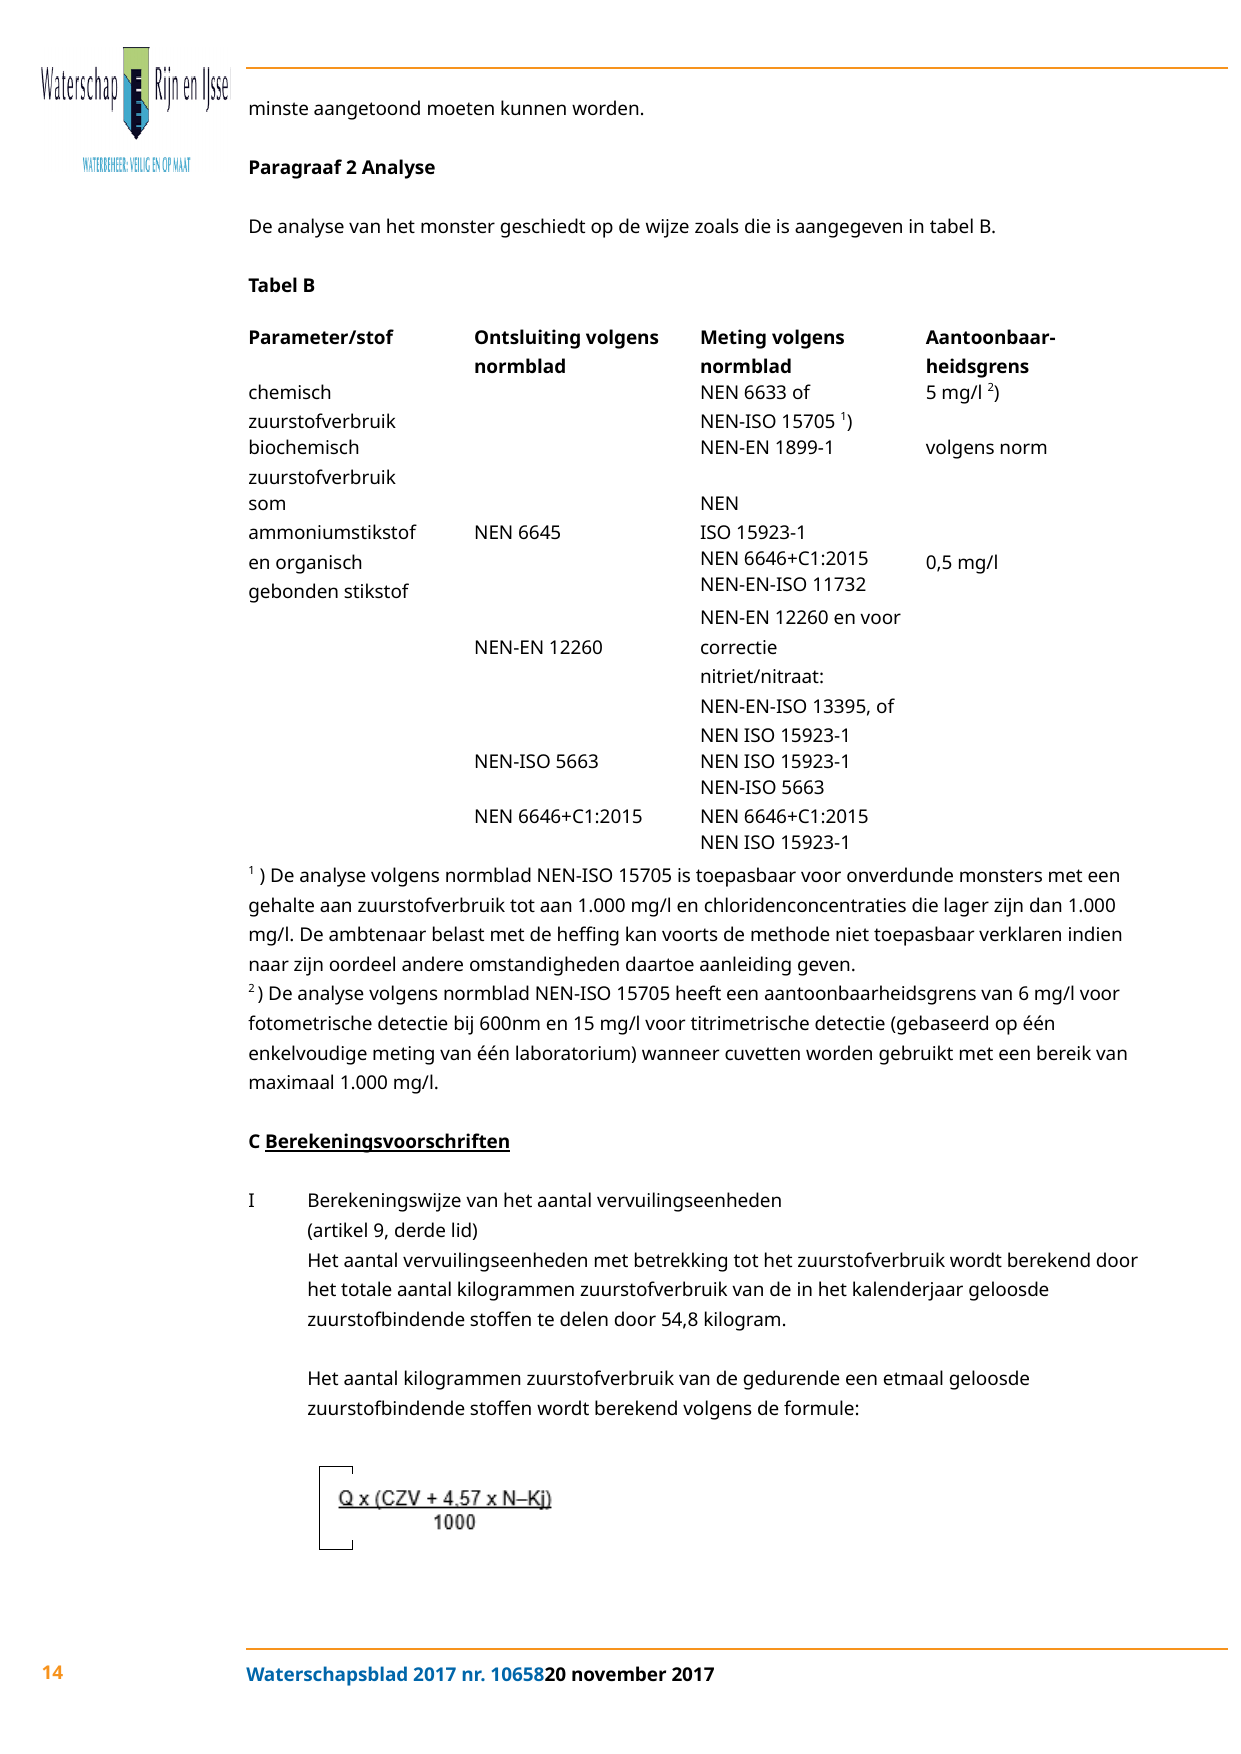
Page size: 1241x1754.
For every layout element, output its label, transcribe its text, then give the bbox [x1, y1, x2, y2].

table_header [700, 273, 926, 298]
text De analyse van het monster geschiedt op de wijze zoals die is aangegeven in tabel B. [248, 213, 1152, 239]
text C Berekeningsvoorschriften [248, 1128, 1152, 1154]
picture [41, 47, 231, 172]
table_cell NEN ISO 15923-1 [700, 748, 926, 774]
table_cell Parameter/stof [248, 324, 474, 379]
table_cell [474, 435, 700, 490]
table_cell NEN 6646+C1:2015 [474, 804, 700, 859]
table_cell NEN 6645 [474, 490, 700, 604]
table_cell [474, 298, 700, 324]
table_cell NEN 6633 of NEN-ISO 15705 1) [700, 379, 926, 434]
table_cell 0,5 mg/l [926, 490, 1152, 604]
list Het aantal kilogrammen zuurstofverbruik van de gedurende een etmaal geloosde zuurstofbindende stoffen wordt berekend volgens de formule: [248, 1365, 1152, 1420]
table_cell som ammoniumstikstof en organisch gebonden stikstof [248, 490, 474, 859]
table_header [474, 273, 700, 298]
table_cell Aantoonbaar- heidsgrens [926, 324, 1152, 379]
table_cell NEN 6646+C1:2015 [700, 804, 926, 829]
table_header [926, 273, 1152, 298]
table_cell [926, 604, 1152, 859]
table_cell [700, 298, 926, 324]
table_cell [926, 298, 1152, 324]
table_cell Meting volgens normblad [700, 324, 926, 379]
list Berekeningswijze van het aantal vervuilingseenheden [248, 1188, 1152, 1213]
text 1 ) De analyse volgens normblad NEN-ISO 15705 is toepasbaar voor onverdunde monsters met een gehalte aan zuurstofverbruik tot aan 1.000 mg/l en chloridenconcentraties die lager zijn dan 1.000 mg/l. De ambtenaar belast met de heffing kan voorts de methode niet toepasbaar verklaren indien naar zijn oordeel andere omstandigheden daartoe aanleiding geven. [248, 862, 1152, 977]
table_cell NEN-EN 12260 en voor correctie nitriet/nitraat: NEN-EN-ISO 13395, of NEN ISO 15923-1 [700, 604, 926, 748]
table_cell NEN ISO 15923-1 [700, 490, 926, 545]
table_cell NEN-ISO 5663 [474, 748, 700, 804]
table_cell NEN-EN-ISO 11732 [700, 571, 926, 604]
table_cell NEN 6646+C1:2015 [700, 545, 926, 571]
table_cell chemisch zuurstofverbruik [248, 379, 474, 434]
text Paragraaf 2 Analyse [248, 154, 1152, 180]
text 2 ) De analyse volgens normblad NEN-ISO 15705 heeft een aantoonbaarheidsgrens van 6 mg/l voor fotometrische detectie bij 600nm en 15 mg/l voor titrimetrische detectie (gebaseerd op één enkelvoudige meting van één laboratorium) wanneer cuvetten worden gebruikt met een bereik van maximaal 1.000 mg/l. [248, 981, 1152, 1095]
table_cell NEN ISO 15923-1 [700, 829, 926, 859]
list (artikel 9, derde lid) [248, 1217, 1152, 1243]
table_cell NEN-EN 12260 [474, 604, 700, 748]
table_cell [474, 379, 700, 434]
table_cell Ontsluiting volgens normblad [474, 324, 700, 379]
table_header Tabel B [248, 273, 474, 298]
table_cell volgens norm [926, 435, 1152, 490]
picture [327, 1474, 565, 1540]
table_cell NEN-ISO 5663 [700, 774, 926, 804]
text minste aangetoond moeten kunnen worden. [248, 95, 1152, 121]
list Het aantal vervuilingseenheden met betrekking tot het zuurstofverbruik wordt berekend door het totale aantal kilogrammen zuurstofverbruik van de in het kalenderjaar geloosde zuurstofbindende stoffen te delen door 54,8 kilogram. [248, 1247, 1152, 1332]
table_cell 5 mg/l 2) [926, 379, 1152, 434]
table_cell biochemisch zuurstofverbruik [248, 435, 474, 490]
table_cell NEN-EN 1899-1 [700, 435, 926, 490]
table_cell [248, 298, 474, 324]
